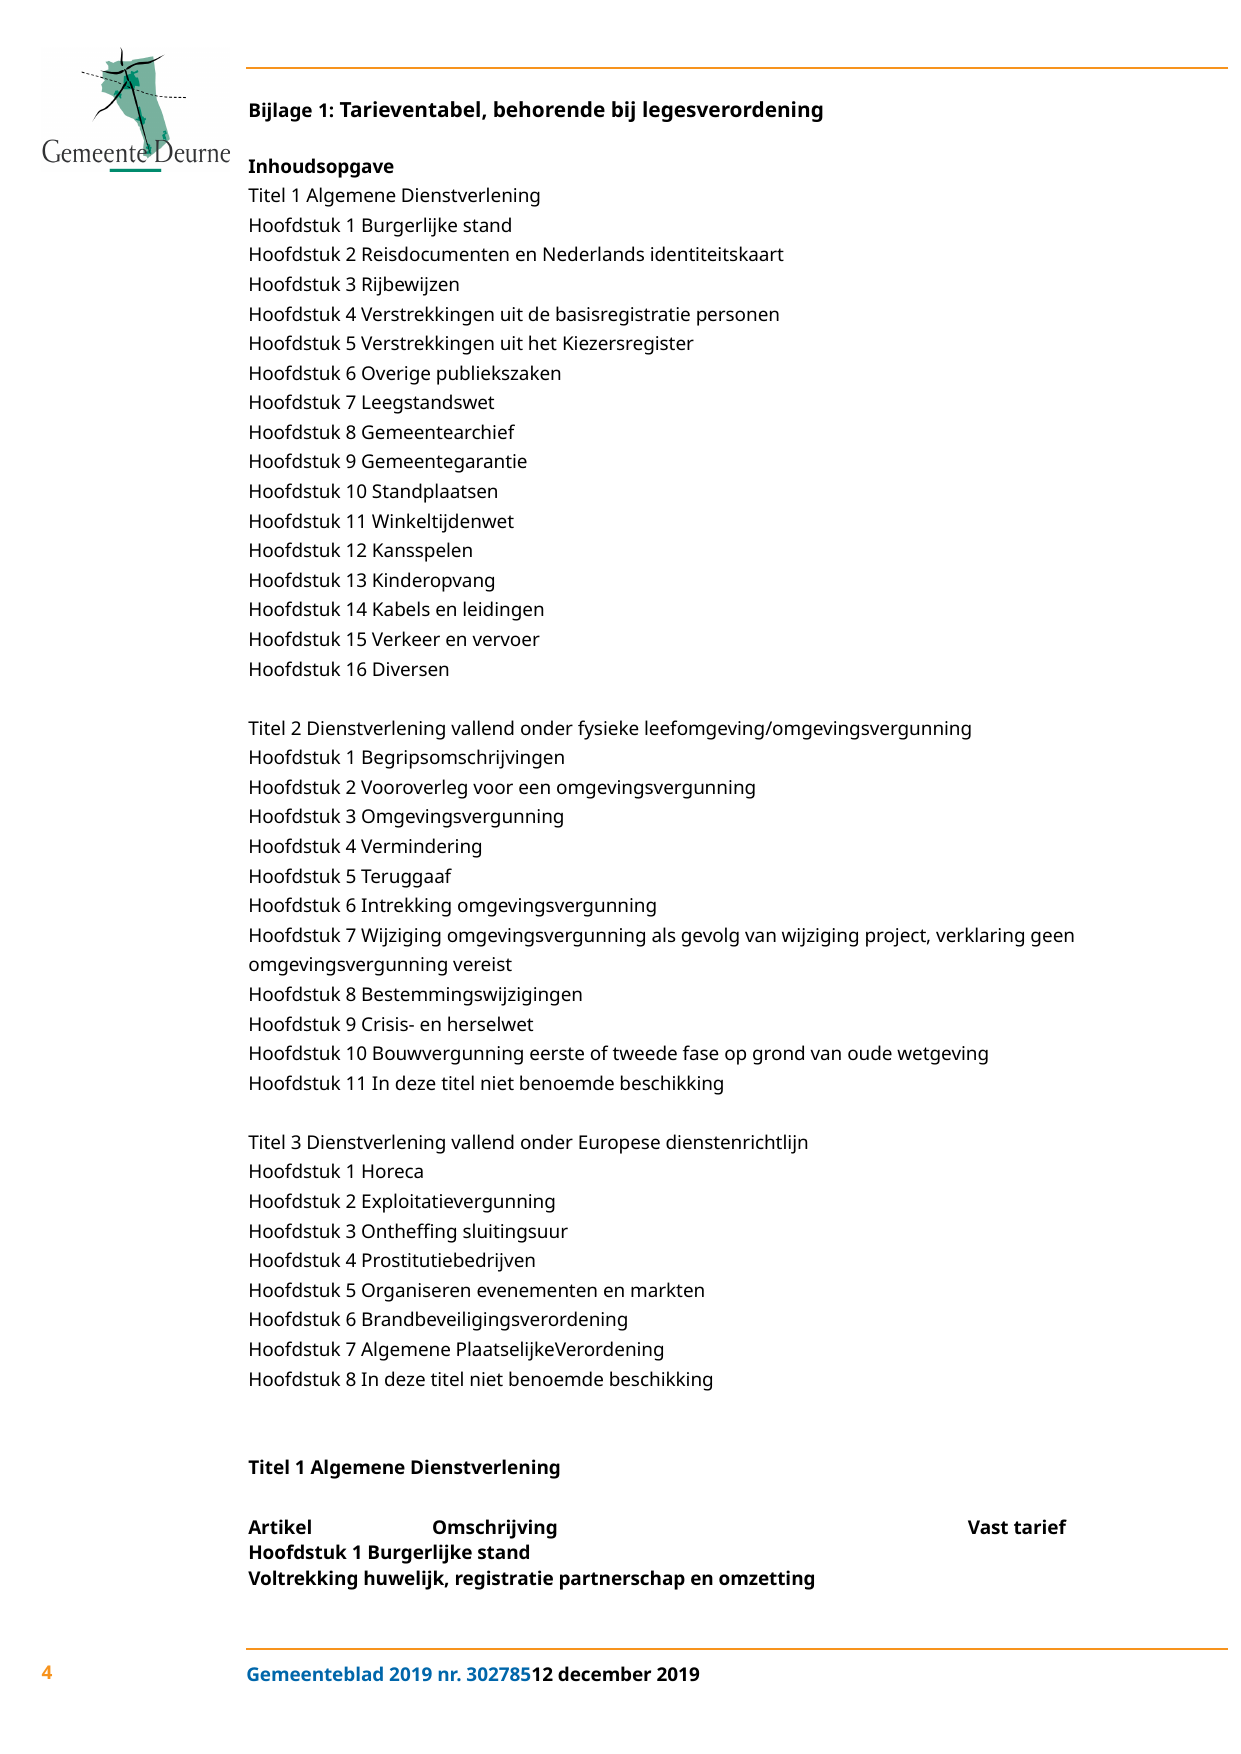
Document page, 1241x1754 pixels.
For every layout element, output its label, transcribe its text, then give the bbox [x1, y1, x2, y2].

text Titel 2 Dienstverlening vallend onder fysieke leefomgeving/omgevingsvergunning [248, 715, 1152, 741]
table_header Artikel [248, 1514, 432, 1539]
text Hoofdstuk 1 Burgerlijke stand [248, 212, 1152, 238]
text Hoofdstuk 3 Rijbewijzen [248, 271, 1152, 297]
text Bijlage 1: Tarieventabel, behorende bij legesverordening [248, 95, 1152, 123]
text Hoofdstuk 6 Intrekking omgevingsvergunning [248, 892, 1152, 918]
text Hoofdstuk 3 Ontheffing sluitingsuur [248, 1218, 1152, 1244]
table_cell Voltrekking huwelijk, registratie partnerschap en omzetting [248, 1565, 1152, 1591]
text Hoofdstuk 5 Organiseren evenementen en markten [248, 1277, 1152, 1303]
text Hoofdstuk 1 Begripsomschrijvingen [248, 744, 1152, 770]
text Hoofdstuk 16 Diversen [248, 656, 1152, 682]
text Hoofdstuk 12 Kansspelen [248, 537, 1152, 563]
text Hoofdstuk 11 Winkeltijdenwet [248, 508, 1152, 534]
text Hoofdstuk 4 Verstrekkingen uit de basisregistratie personen [248, 301, 1152, 327]
text Hoofdstuk 1 Horeca [248, 1159, 1152, 1184]
table_header Omschrijving [432, 1514, 968, 1539]
text Hoofdstuk 9 Gemeentegarantie [248, 449, 1152, 474]
text Hoofdstuk 4 Prostitutiebedrijven [248, 1247, 1152, 1273]
table_cell Hoofdstuk 1 Burgerlijke stand [248, 1540, 1152, 1565]
text Hoofdstuk 2 Vooroverleg voor een omgevingsvergunning [248, 774, 1152, 800]
text Hoofdstuk 13 Kinderopvang [248, 567, 1152, 593]
text Inhoudsopgave [248, 153, 1152, 179]
text Hoofdstuk 5 Teruggaaf [248, 863, 1152, 889]
text Hoofdstuk 9 Crisis- en herselwet [248, 1011, 1152, 1037]
text Hoofdstuk 6 Brandbeveiligingsverordening [248, 1307, 1152, 1332]
text Hoofdstuk 10 Bouwvergunning eerste of tweede fase op grond van oude wetgeving [248, 1040, 1152, 1066]
text Hoofdstuk 7 Leegstandswet [248, 389, 1152, 415]
text Hoofdstuk 8 Gemeentearchief [248, 419, 1152, 445]
text Hoofdstuk 2 Exploitatievergunning [248, 1188, 1152, 1214]
text Hoofdstuk 8 In deze titel niet benoemde beschikking [248, 1366, 1152, 1392]
text Hoofdstuk 7 Wijziging omgevingsvergunning als gevolg van wijziging project, verklaring geen omgevingsvergunning vereist [248, 922, 1152, 977]
text Hoofdstuk 2 Reisdocumenten en Nederlands identiteitskaart [248, 242, 1152, 267]
table_header Vast tarief [968, 1514, 1152, 1539]
text Hoofdstuk 14 Kabels en leidingen [248, 597, 1152, 622]
text Titel 3 Dienstverlening vallend onder Europese dienstenrichtlijn [248, 1129, 1152, 1155]
text Hoofdstuk 10 Standplaatsen [248, 478, 1152, 504]
text Hoofdstuk 15 Verkeer en vervoer [248, 626, 1152, 652]
text Hoofdstuk 6 Overige publiekszaken [248, 360, 1152, 386]
text Hoofdstuk 3 Omgevingsvergunning [248, 804, 1152, 829]
text Hoofdstuk 8 Bestemmingswijzigingen [248, 981, 1152, 1007]
picture [41, 47, 231, 172]
text Hoofdstuk 4 Vermindering [248, 833, 1152, 859]
text Titel 1 Algemene Dienstverlening [248, 1454, 1152, 1480]
text Hoofdstuk 11 In deze titel niet benoemde beschikking [248, 1070, 1152, 1096]
text Titel 1 Algemene Dienstverlening [248, 182, 1152, 208]
text Hoofdstuk 5 Verstrekkingen uit het Kiezersregister [248, 330, 1152, 356]
text Hoofdstuk 7 Algemene PlaatselijkeVerordening [248, 1336, 1152, 1362]
